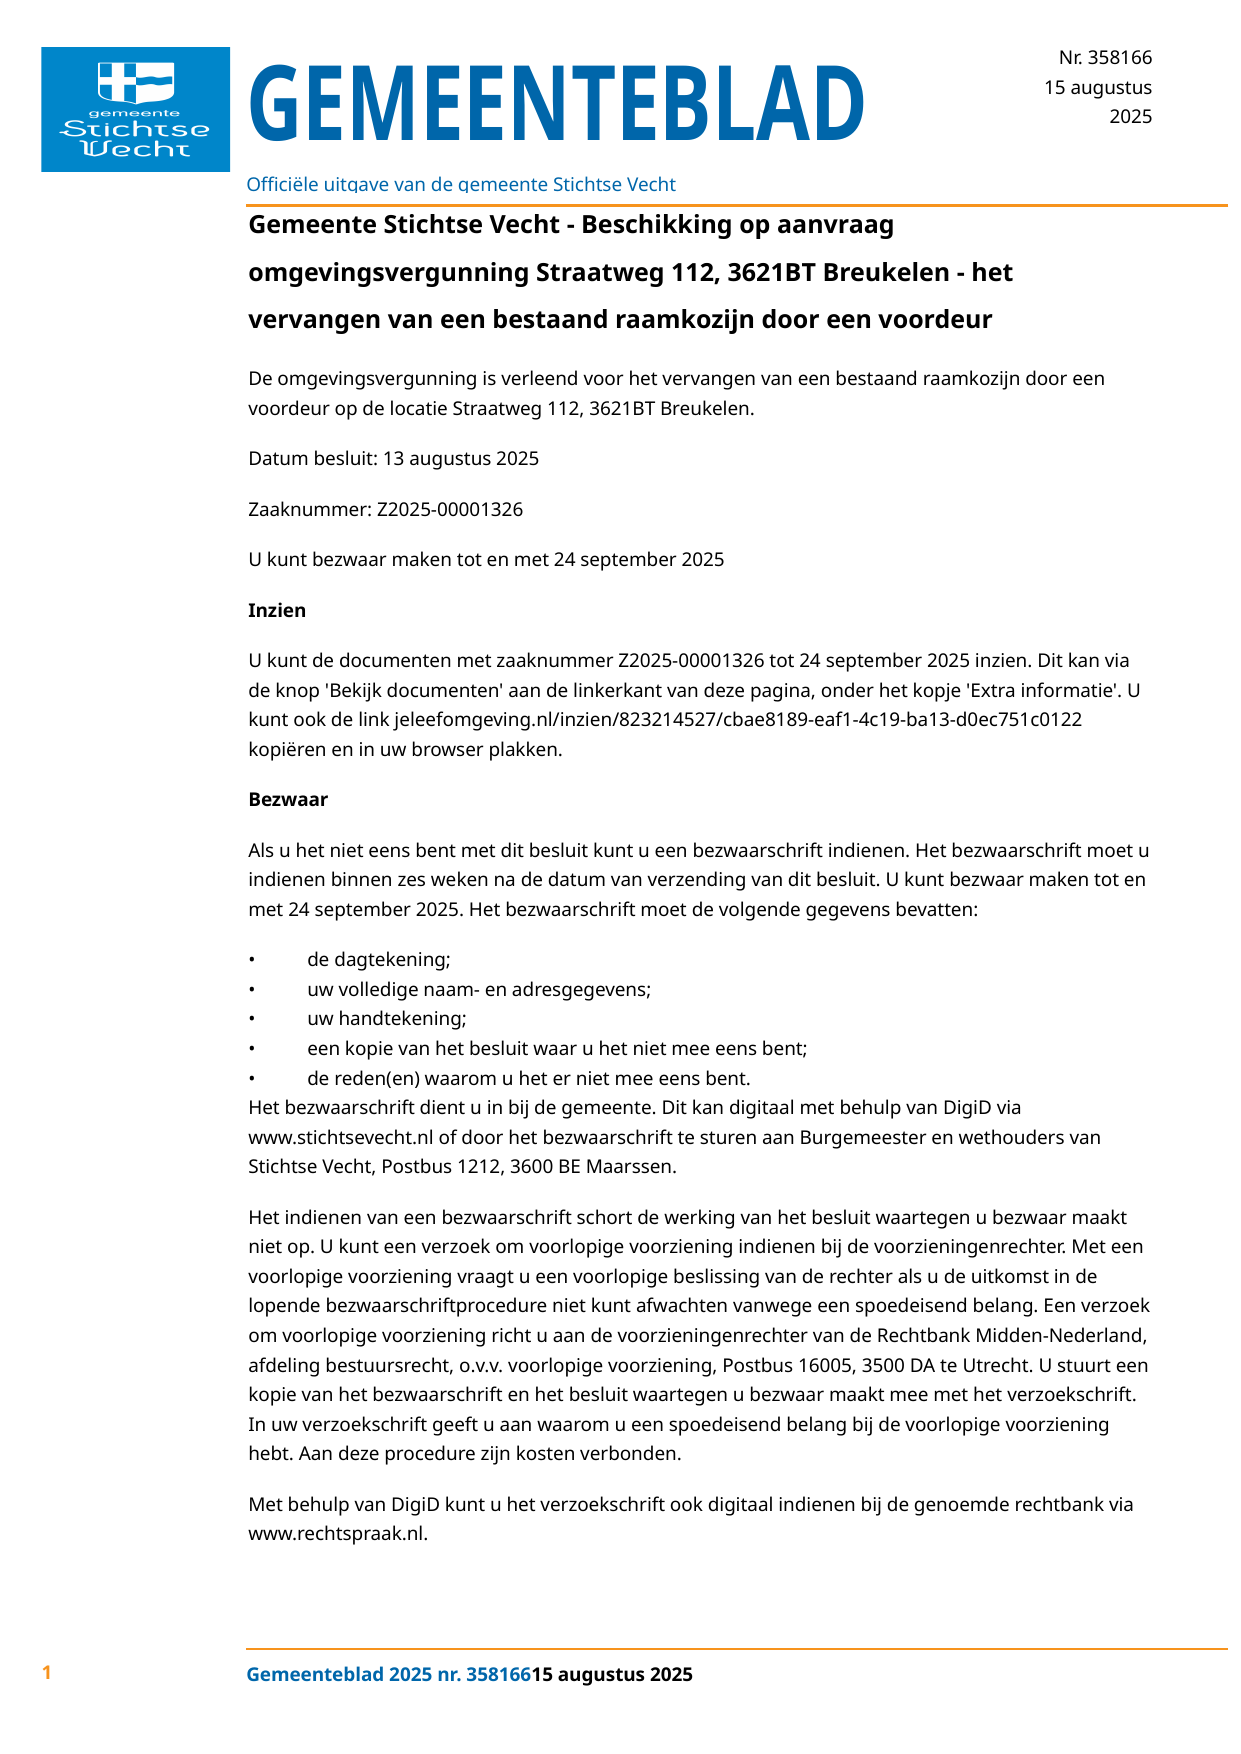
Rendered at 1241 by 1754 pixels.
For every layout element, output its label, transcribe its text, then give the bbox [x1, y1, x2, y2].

text Zaaknummer: Z2025-00001326 [248, 496, 1152, 522]
text Als u het niet eens bent met dit besluit kunt u een bezwaarschrift indienen. Het bezwaarschrift moet u indienen binnen zes weken na de datum van verzending van dit besluit. U kunt bezwaar maken tot en met 24 september 2025. Het bezwaarschrift moet de volgende gegevens bevatten: [248, 837, 1152, 922]
text Inzien [248, 597, 1152, 622]
text U kunt de documenten met zaaknummer Z2025-00001326 tot 24 september 2025 inzien. Dit kan via de knop 'Bekijk documenten' aan de linkerkant van deze pagina, onder het kopje 'Extra informatie'. U kunt ook de link jeleefomgeving.nl/inzien/823214527/cbae8189-eaf1-4c19-ba13-d0ec751c0122 kopiëren en in uw browser plakken. [248, 647, 1152, 762]
text U kunt bezwaar maken tot en met 24 september 2025 [248, 546, 1152, 572]
list een kopie van het besluit waar u het niet mee eens bent; [248, 1035, 1152, 1061]
picture [137, 63, 174, 103]
text Het bezwaarschrift dient u in bij de gemeente. Dit kan digitaal met behulp van DigiD via www.stichtsevecht.nl of door het bezwaarschrift te sturen aan Burgemeester en wethouders van Stichtse Vecht, Postbus 1212, 3600 BE Maarssen. [248, 1094, 1152, 1179]
text Gemeente Stichtse Vecht - Beschikking op aanvraag omgevingsvergunning Straatweg 112, 3621BT Breukelen - het vervangen van een bestaand raamkozijn door een voordeur [248, 207, 1152, 336]
list uw handtekening; [248, 1006, 1152, 1031]
list uw volledige naam- en adresgegevens; [248, 976, 1152, 1002]
list de reden(en) waarom u het er niet mee eens bent. [248, 1065, 1152, 1090]
text Datum besluit: 13 augustus 2025 [248, 446, 1152, 471]
text Met behulp van DigiD kunt u het verzoekschrift ook digitaal indienen bij de genoemde rechtbank via www.rechtspraak.nl. [248, 1491, 1152, 1546]
picture [99, 63, 135, 101]
list de dagtekening; [248, 946, 1152, 972]
text Het indienen van een bezwaarschrift schort de werking van het besluit waartegen u bezwaar maakt niet op. U kunt een verzoek om voorlopige voorziening indienen bij de voorzieningenrechter. Met een voorlopige voorziening vraagt u een voorlopige beslissing van de rechter als u de uitkomst in de lopende bezwaarschriftprocedure niet kunt afwachten vanwege een spoedeisend belang. Een verzoek om voorlopige voorziening richt u aan de voorzieningenrechter van de Rechtbank Midden-Nederland, afdeling bestuursrecht, o.v.v. voorlopige voorziening, Postbus 16005, 3500 DA te Utrecht. U stuurt een kopie van het bezwaarschrift en het besluit waartegen u bezwaar maakt mee met het verzoekschrift. In uw verzoekschrift geeft u aan waarom u een spoedeisend belang bij de voorlopige voorziening hebt. Aan deze procedure zijn kosten verbonden. [248, 1204, 1152, 1466]
text De omgevingsvergunning is verleend voor het vervangen van een bestaand raamkozijn door een voordeur op de locatie Straatweg 112, 3621BT Breukelen. [248, 366, 1152, 421]
text Bezwaar [248, 786, 1152, 812]
